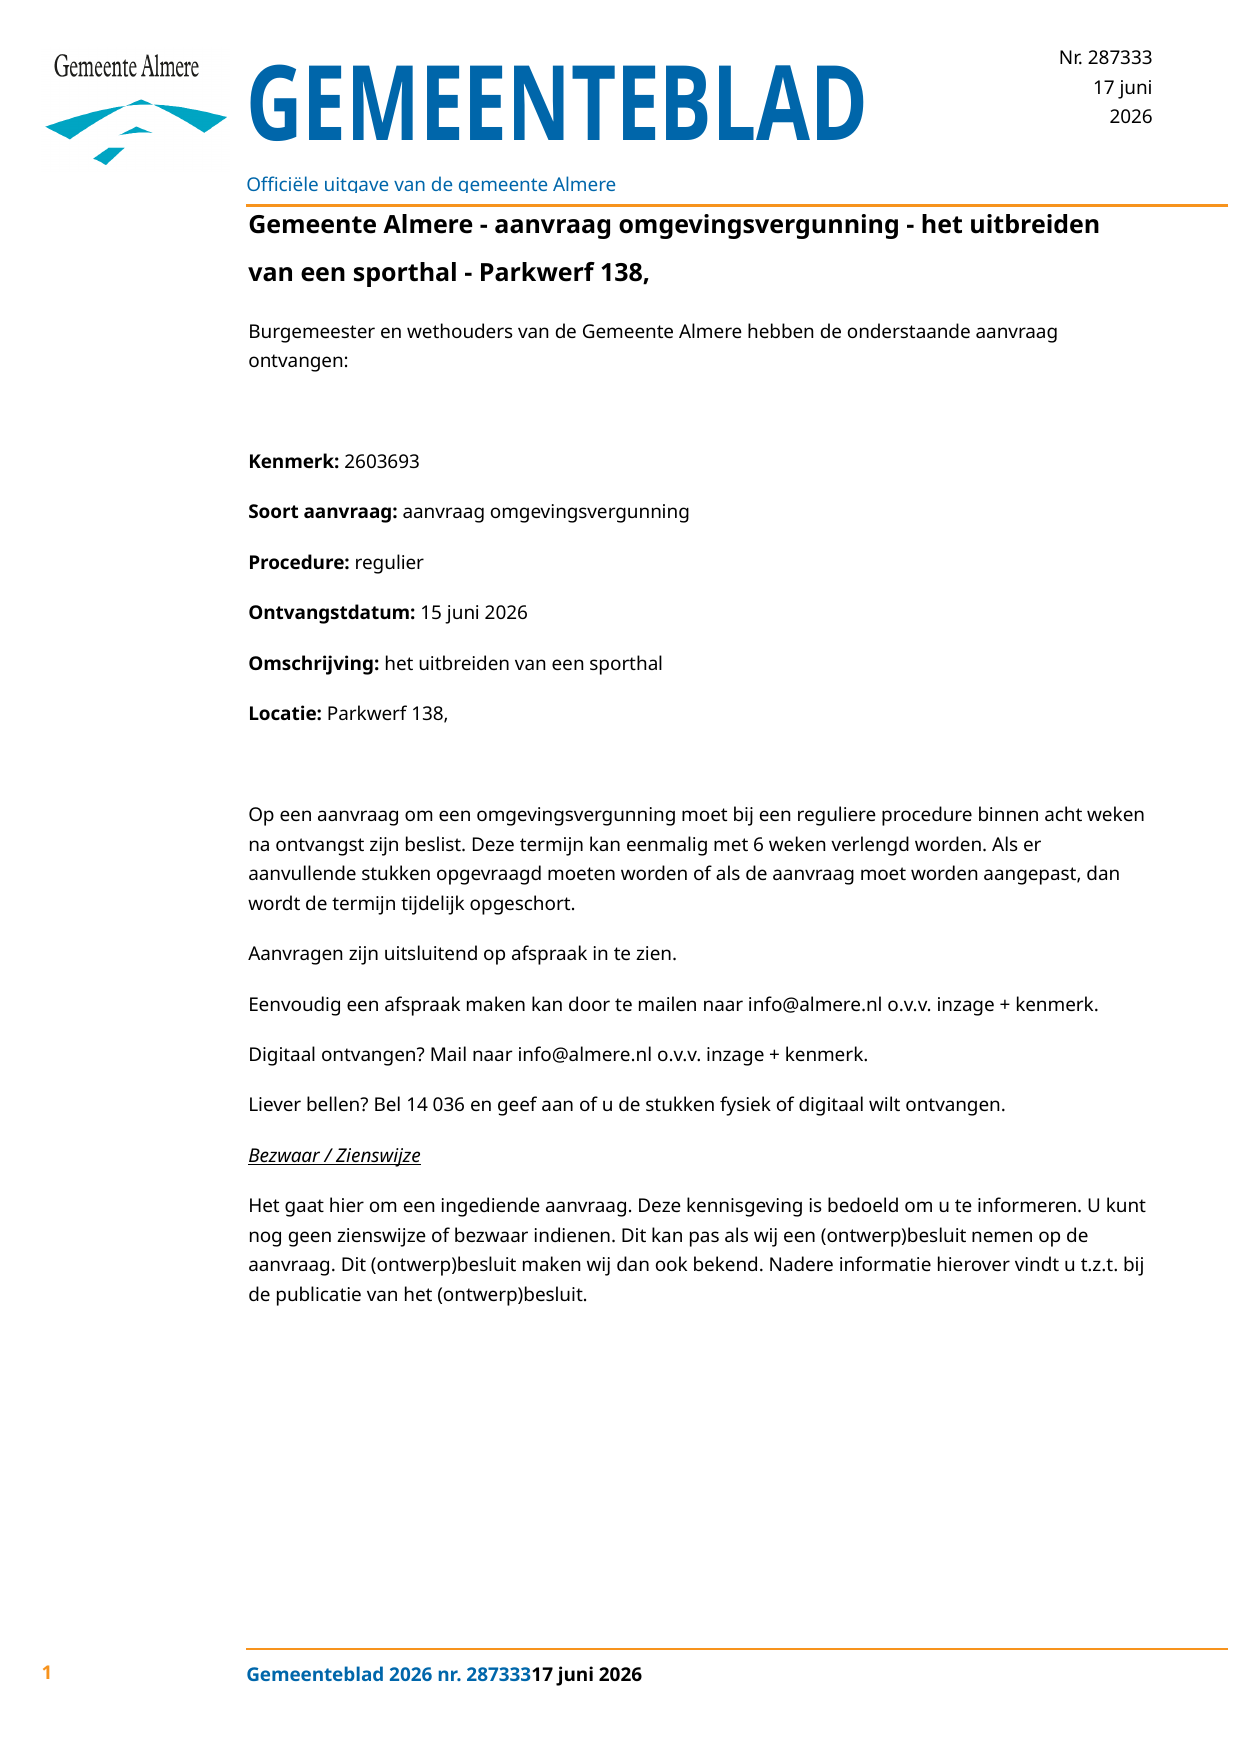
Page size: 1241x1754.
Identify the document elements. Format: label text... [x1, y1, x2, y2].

text Procedure: regulier [248, 549, 1152, 575]
picture [41, 47, 231, 172]
text Bezwaar / Zienswijze [248, 1142, 1152, 1168]
text Het gaat hier om een ingediende aanvraag. Deze kennisgeving is bedoeld om u te informeren. U kunt nog geen zienswijze of bezwaar indienen. Dit kan pas als wij een (ontwerp)besluit nemen op de aanvraag. Dit (ontwerp)besluit maken wij dan ook bekend. Nadere informatie hierover vindt u t.z.t. bij de publicatie van het (ontwerp)besluit. [248, 1192, 1152, 1307]
text Aanvragen zijn uitsluitend op afspraak in te zien. [248, 940, 1152, 966]
text Omschrijving: het uitbreiden van een sporthal [248, 650, 1152, 676]
text Ontvangstdatum: 15 juni 2026 [248, 599, 1152, 625]
text Burgemeester en wethouders van de Gemeente Almere hebben de onderstaande aanvraag ontvangen: [248, 318, 1152, 373]
text Digitaal ontvangen? Mail naar info@almere.nl o.v.v. inzage + kenmerk. [248, 1041, 1152, 1067]
text Op een aanvraag om een omgevingsvergunning moet bij een reguliere procedure binnen acht weken na ontvangst zijn beslist. Deze termijn kan eenmalig met 6 weken verlengd worden. Als er aanvullende stukken opgevraagd moeten worden of als de aanvraag moet worden aangepast, dan wordt de termijn tijdelijk opgeschort. [248, 801, 1152, 916]
text Gemeente Almere - aanvraag omgevingsvergunning - het uitbreiden van een sporthal - Parkwerf 138, [248, 207, 1152, 288]
text Soort aanvraag: aanvraag omgevingsvergunning [248, 499, 1152, 524]
text Kenmerk: 2603693 [248, 448, 1152, 474]
text Locatie: Parkwerf 138, [248, 700, 1152, 726]
text Liever bellen? Bel 14 036 en geef aan of u de stukken fysiek of digitaal wilt ontvangen. [248, 1092, 1152, 1117]
text Eenvoudig een afspraak maken kan door te mailen naar info@almere.nl o.v.v. inzage + kenmerk. [248, 991, 1152, 1017]
